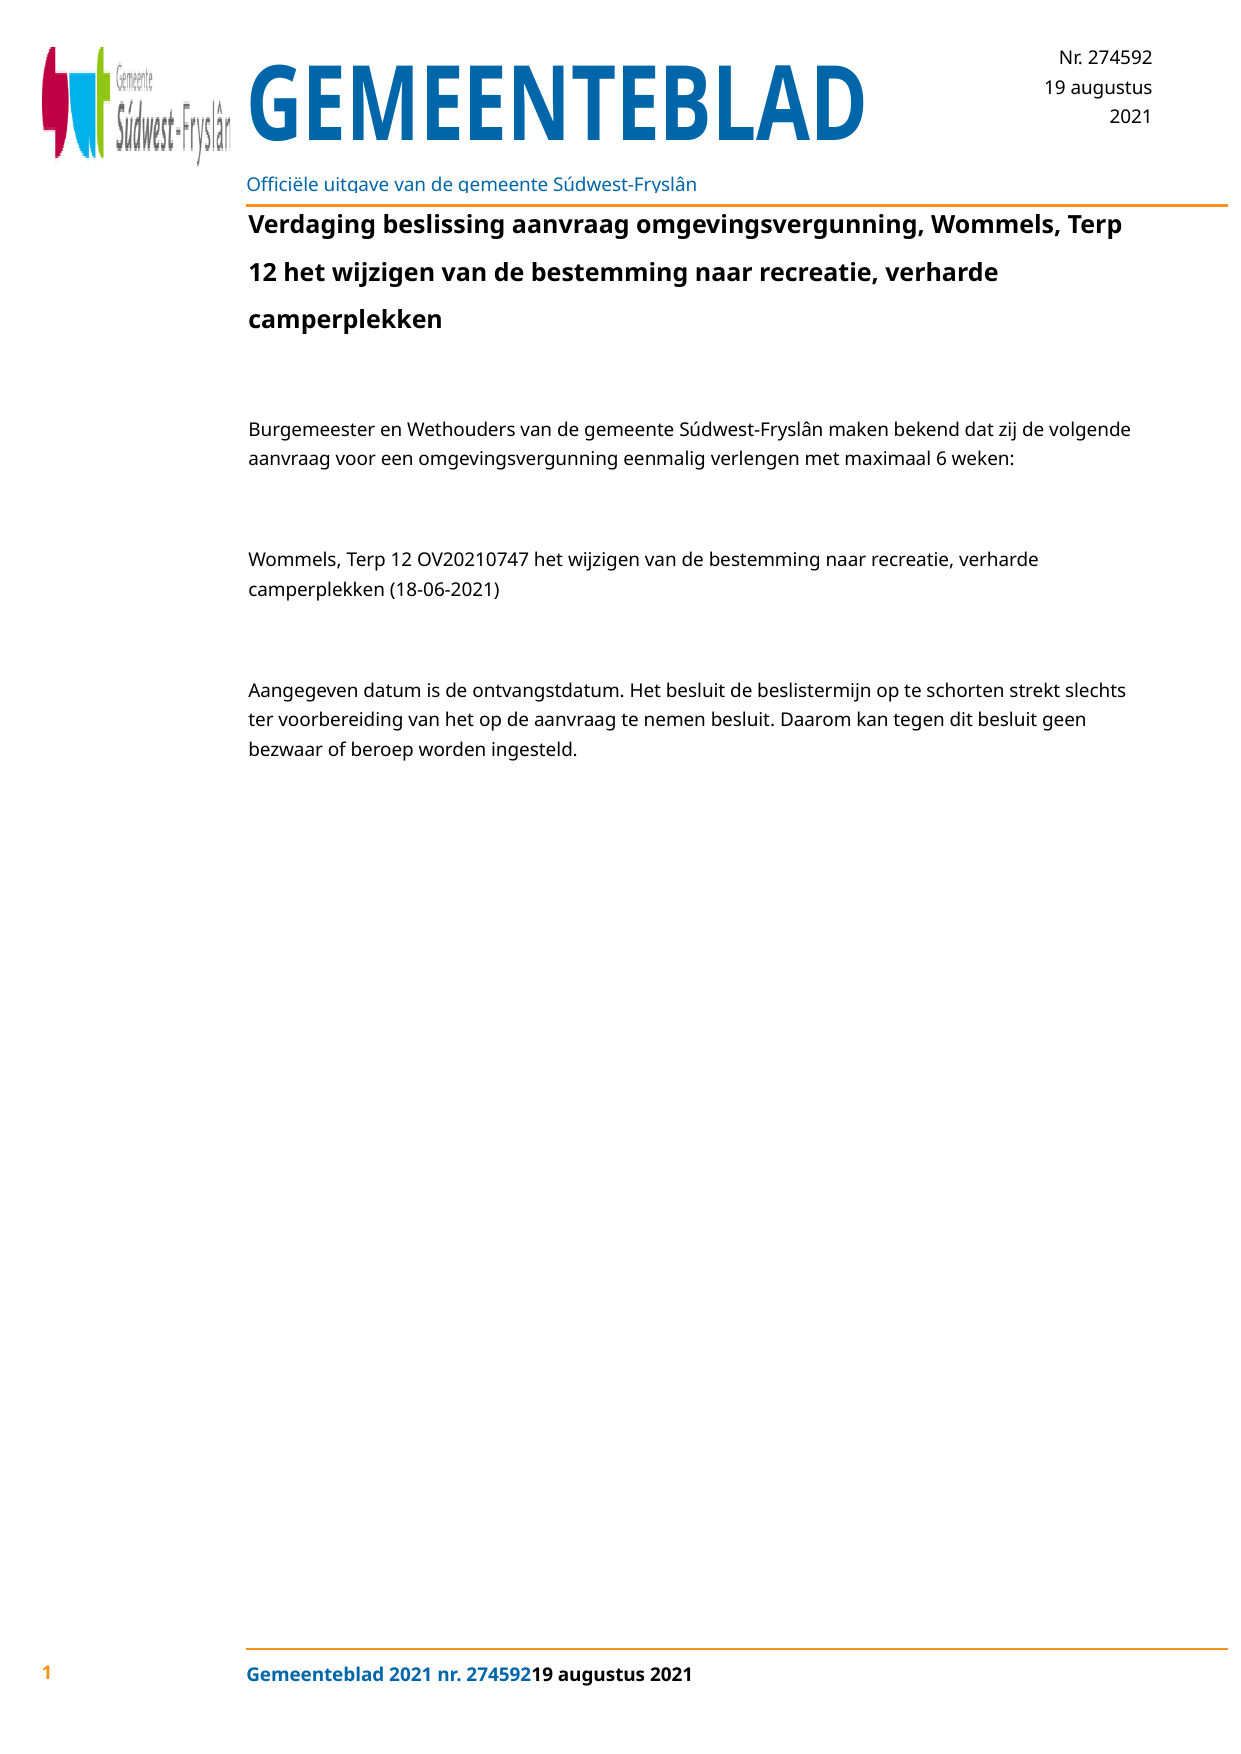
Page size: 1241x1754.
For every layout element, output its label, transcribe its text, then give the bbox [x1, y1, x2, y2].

text Verdaging beslissing aanvraag omgevingsvergunning, Wommels, Terp 12 het wijzigen van de bestemming naar recreatie, verharde camperplekken [248, 207, 1152, 336]
text Wommels, Terp 12 OV20210747 het wijzigen van de bestemming naar recreatie, verharde camperplekken (18-06-2021) [248, 546, 1152, 602]
picture [41, 47, 231, 172]
text Burgemeester en Wethouders van de gemeente Súdwest-Fryslân maken bekend dat zij de volgende aanvraag voor een omgevingsvergunning eenmalig verlengen met maximaal 6 weken: [248, 416, 1152, 471]
text Aangegeven datum is de ontvangstdatum. Het besluit de beslistermijn op te schorten strekt slechts ter voorbereiding van het op de aanvraag te nemen besluit. Daarom kan tegen dit besluit geen bezwaar of beroep worden ingesteld. [248, 677, 1152, 762]
